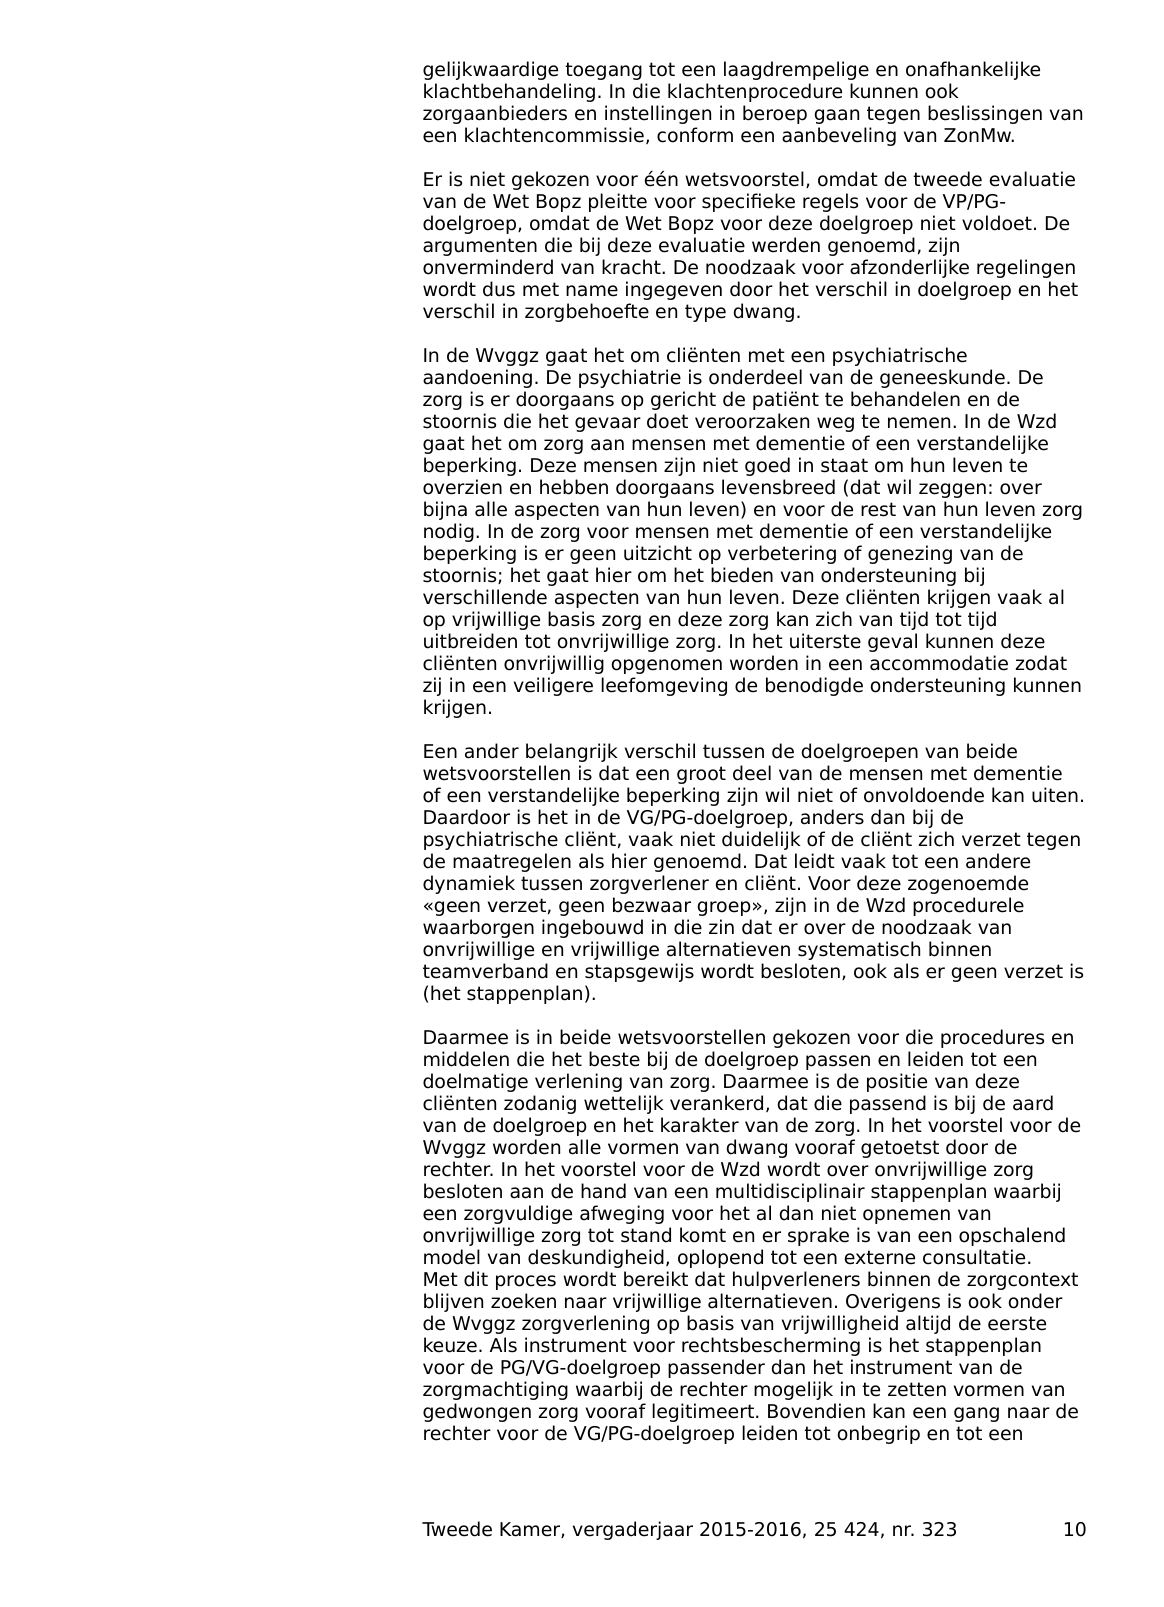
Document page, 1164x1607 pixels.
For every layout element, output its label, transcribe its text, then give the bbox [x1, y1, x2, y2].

text Er is niet gekozen voor één wetsvoorstel, omdat de tweede evaluatie van de Wet Bopz pleitte voor specifieke regels voor de VP/PG-doelgroep, omdat de Wet Bopz voor deze doelgroep niet voldoet. De argumenten die bij deze evaluatie werden genoemd, zijn onverminderd van kracht. De noodzaak voor afzonderlijke regelingen wordt dus met name ingegeven door het verschil in doelgroep en het verschil in zorgbehoefte en type dwang. [422, 169, 1087, 323]
text Een ander belangrijk verschil tussen de doelgroepen van beide wetsvoorstellen is dat een groot deel van de mensen met dementie of een verstandelijke beperking zijn wil niet of onvoldoende kan uiten. Daardoor is het in de VG/PG-doelgroep, anders dan bij de psychiatrische cliënt, vaak niet duidelijk of de cliënt zich verzet tegen de maatregelen als hier genoemd. Dat leidt vaak tot een andere dynamiek tussen zorgverlener en cliënt. Voor deze zogenoemde «geen verzet, geen bezwaar groep», zijn in de Wzd procedurele waarborgen ingebouwd in die zin dat er over de noodzaak van onvrijwillige en vrijwillige alternatieven systematisch binnen teamverband en stapsgewijs wordt besloten, ook als er geen verzet is (het stappenplan). [422, 741, 1087, 1005]
text gelijkwaardige toegang tot een laagdrempelige en onafhankelijke klachtbehandeling. In die klachtenprocedure kunnen ook zorgaanbieders en instellingen in beroep gaan tegen beslissingen van een klachtencommissie, conform een aanbeveling van ZonMw. [422, 59, 1087, 147]
text Met dit proces wordt bereikt dat hulpverleners binnen de zorgcontext blijven zoeken naar vrijwillige alternatieven. Overigens is ook onder de Wvggz zorgverlening op basis van vrijwilligheid altijd de eerste keuze. Als instrument voor rechtsbescherming is het stappenplan voor de PG/VG-doelgroep passender dan het instrument van de zorgmachtiging waarbij de rechter mogelijk in te zetten vormen van gedwongen zorg vooraf legitimeert. Bovendien kan een gang naar de rechter voor de VG/PG-doelgroep leiden tot onbegrip en tot een [422, 1269, 1087, 1444]
text In de Wvggz gaat het om cliënten met een psychiatrische aandoening. De psychiatrie is onderdeel van de geneeskunde. De zorg is er doorgaans op gericht de patiënt te behandelen en de stoornis die het gevaar doet veroorzaken weg te nemen. In de Wzd gaat het om zorg aan mensen met dementie of een verstandelijke beperking. Deze mensen zijn niet goed in staat om hun leven te overzien en hebben doorgaans levensbreed (dat wil zeggen: over bijna alle aspecten van hun leven) en voor de rest van hun leven zorg nodig. In de zorg voor mensen met dementie of een verstandelijke beperking is er geen uitzicht op verbetering of genezing van de stoornis; het gaat hier om het bieden van ondersteuning bij verschillende aspecten van hun leven. Deze cliënten krijgen vaak al op vrijwillige basis zorg en deze zorg kan zich van tijd tot tijd uitbreiden tot onvrijwillige zorg. In het uiterste geval kunnen deze cliënten onvrijwillig opgenomen worden in een accommodatie zodat zij in een veiligere leefomgeving de benodigde ondersteuning kunnen krijgen. [422, 345, 1087, 719]
text Daarmee is in beide wetsvoorstellen gekozen voor die procedures en middelen die het beste bij de doelgroep passen en leiden tot een doelmatige verlening van zorg. Daarmee is de positie van deze cliënten zodanig wettelijk verankerd, dat die passend is bij de aard van de doelgroep en het karakter van de zorg. In het voorstel voor de Wvggz worden alle vormen van dwang vooraf getoetst door de rechter. In het voorstel voor de Wzd wordt over onvrijwillige zorg besloten aan de hand van een multidisciplinair stappenplan waarbij een zorgvuldige afweging voor het al dan niet opnemen van onvrijwillige zorg tot stand komt en er sprake is van een opschalend model van deskundigheid, oplopend tot een externe consultatie. [422, 1027, 1087, 1269]
